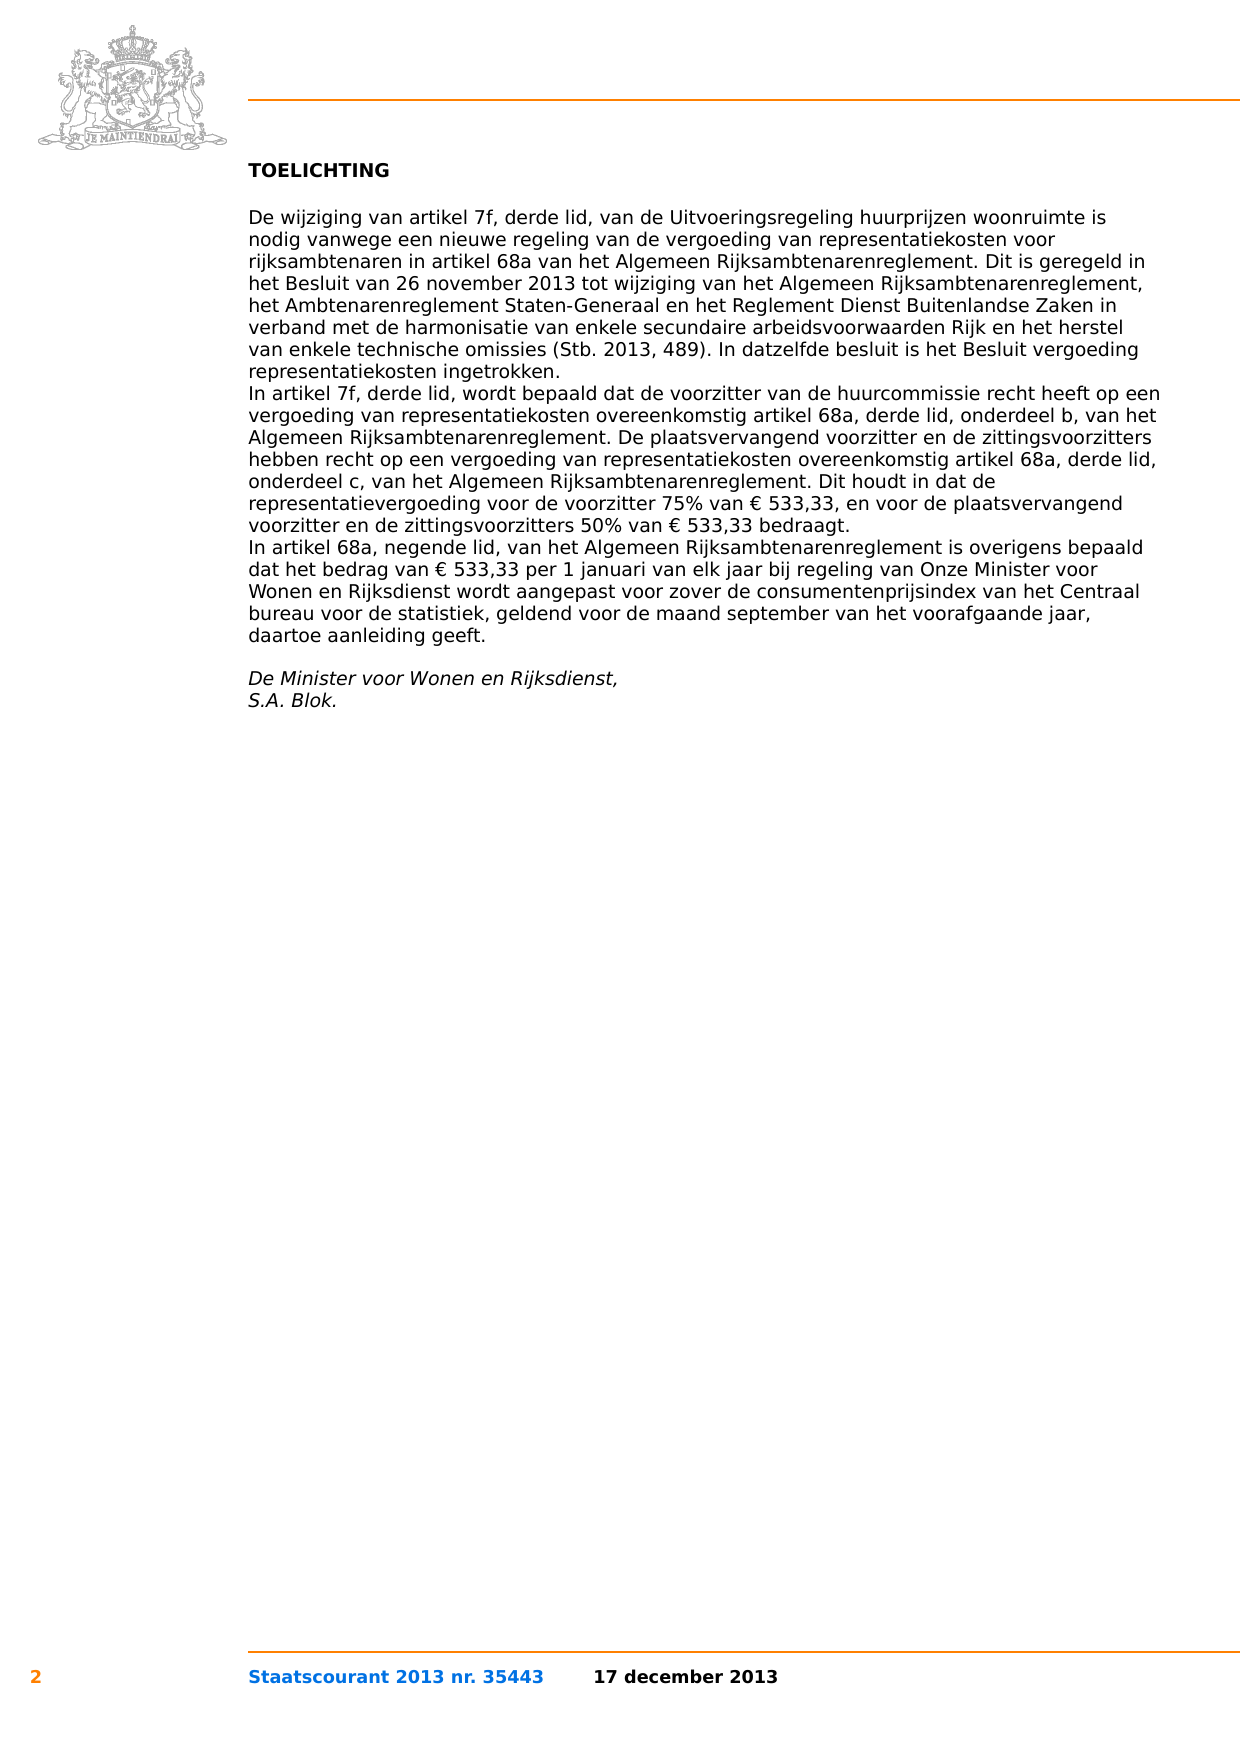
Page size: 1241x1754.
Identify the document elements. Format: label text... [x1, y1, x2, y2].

subtitle TOELICHTING [248, 160, 1163, 182]
text In artikel 68a, negende lid, van het Algemeen Rijksambtenarenreglement is overigens bepaald dat het bedrag van € 533,33 per 1 januari van elk jaar bij regeling van Onze Minister voor Wonen en Rijksdienst wordt aangepast voor zover de consumentenprijsindex van het Centraal bureau voor de statistiek, geldend voor de maand september van het voorafgaande jaar, daartoe aanleiding geeft. [248, 537, 1163, 646]
text De wijziging van artikel 7f, derde lid, van de Uitvoeringsregeling huurprijzen woonruimte is nodig vanwege een nieuwe regeling van de vergoeding van representatiekosten voor rijksambtenaren in artikel 68a van het Algemeen Rijksambtenarenreglement. Dit is geregeld in het Besluit van 26 november 2013 tot wijziging van het Algemeen Rijksambtenarenreglement, het Ambtenarenreglement Staten-Generaal en het Reglement Dienst Buitenlandse Zaken in verband met de harmonisatie van enkele secundaire arbeidsvoorwaarden Rijk en het herstel van enkele technische omissies (Stb. 2013, 489). In datzelfde besluit is het Besluit vergoeding representatiekosten ingetrokken. [248, 207, 1163, 383]
text De Minister voor Wonen en Rijksdienst, S.A. Blok. [248, 668, 1163, 712]
text In artikel 7f, derde lid, wordt bepaald dat de voorzitter van de huurcommissie recht heeft op een vergoeding van representatiekosten overeenkomstig artikel 68a, derde lid, onderdeel b, van het Algemeen Rijksambtenarenreglement. De plaatsvervangend voorzitter en de zittingsvoorzitters hebben recht op een vergoeding van representatiekosten overeenkomstig artikel 68a, derde lid, onderdeel c, van het Algemeen Rijksambtenarenreglement. Dit houdt in dat de representatievergoeding voor de voorzitter 75% van € 533,33, en voor de plaatsvervangend voorzitter en de zittingsvoorzitters 50% van € 533,33 bedraagt. [248, 383, 1163, 537]
picture [38, 25, 227, 150]
